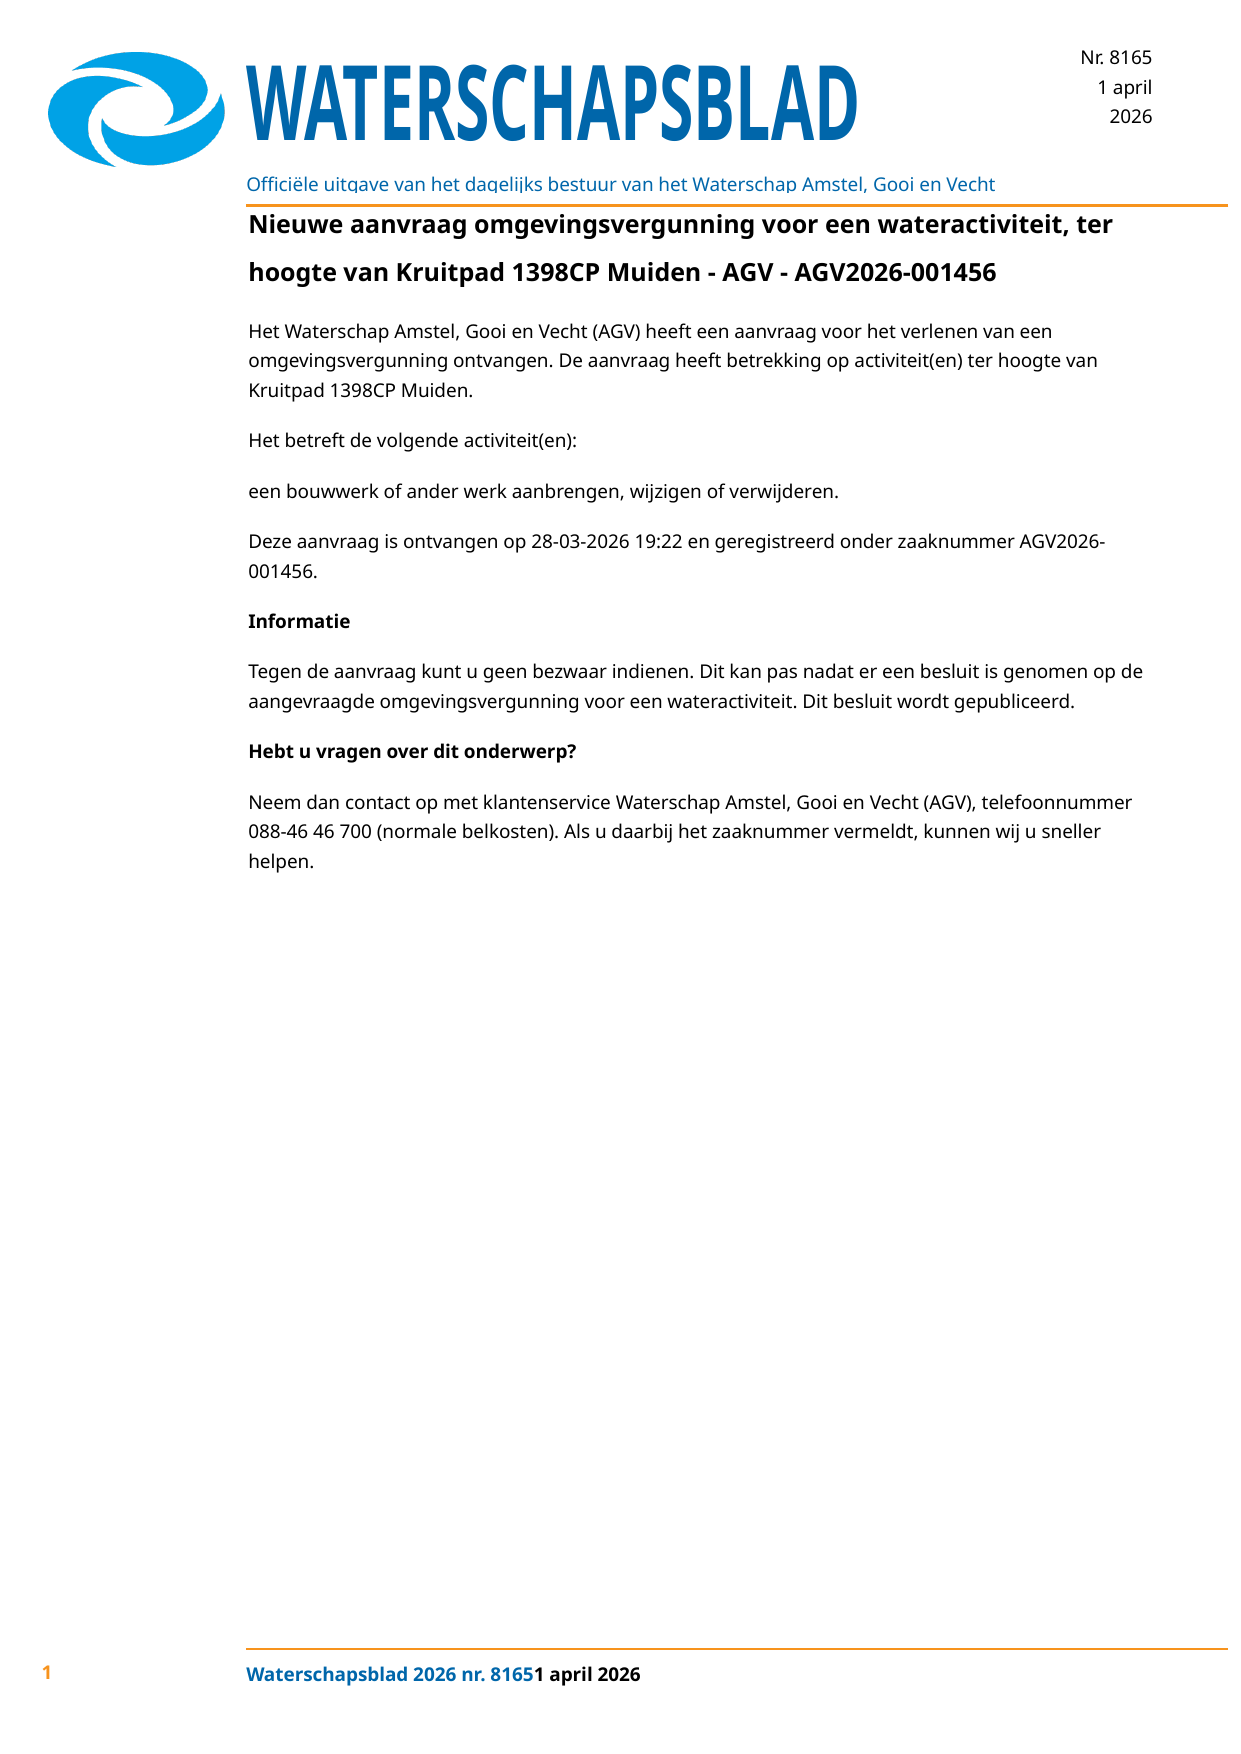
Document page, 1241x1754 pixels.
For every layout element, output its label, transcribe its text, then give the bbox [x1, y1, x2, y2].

text Hebt u vragen over dit onderwerp? [248, 739, 1152, 764]
picture [41, 47, 231, 172]
text Nieuwe aanvraag omgevingsvergunning voor een wateractiviteit, ter hoogte van Kruitpad 1398CP Muiden - AGV - AGV2026-001456 [248, 207, 1152, 288]
text Informatie [248, 608, 1152, 634]
text Het betreft de volgende activiteit(en): [248, 427, 1152, 453]
text een bouwwerk of ander werk aanbrengen, wijzigen of verwijderen. [248, 478, 1152, 504]
text Tegen de aanvraag kunt u geen bezwaar indienen. Dit kan pas nadat er een besluit is genomen op de aangevraagde omgevingsvergunning voor een wateractiviteit. Dit besluit wordt gepubliceerd. [248, 659, 1152, 714]
text Neem dan contact op met klantenservice Waterschap Amstel, Gooi en Vecht (AGV), telefoonnummer 088-46 46 700 (normale belkosten). Als u daarbij het zaaknummer vermeldt, kunnen wij u sneller helpen. [248, 789, 1152, 874]
text Het Waterschap Amstel, Gooi en Vecht (AGV) heeft een aanvraag voor het verlenen van een omgevingsvergunning ontvangen. De aanvraag heeft betrekking op activiteit(en) ter hoogte van Kruitpad 1398CP Muiden. [248, 318, 1152, 403]
text Deze aanvraag is ontvangen op 28-03-2026 19:22 en geregistreerd onder zaaknummer AGV2026-001456. [248, 528, 1152, 584]
